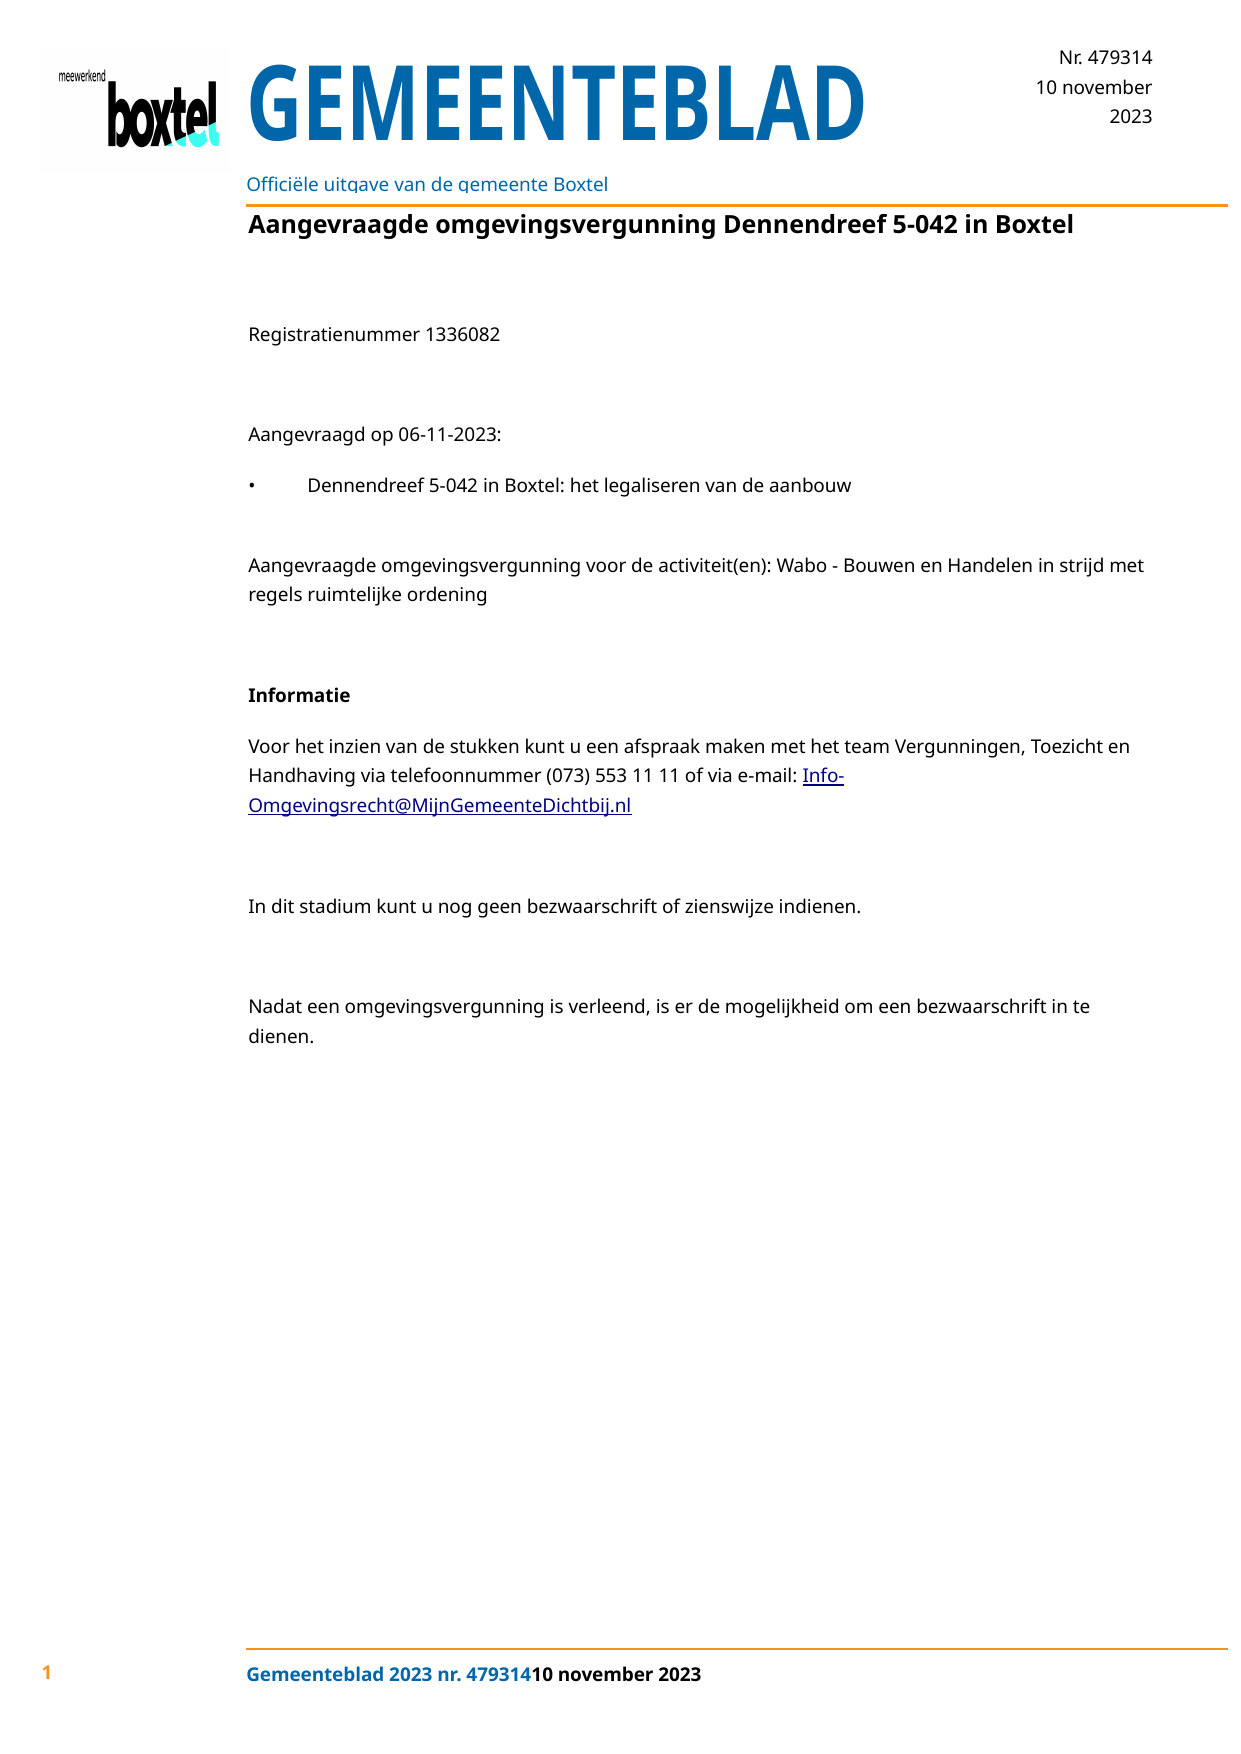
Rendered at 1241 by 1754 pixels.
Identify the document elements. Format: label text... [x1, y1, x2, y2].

picture [41, 47, 231, 172]
text Voor het inzien van de stukken kunt u een afspraak maken met het team Vergunningen, Toezicht en Handhaving via telefoonnummer (073) 553 11 11 of via e-mail: Info-Omgevingsrecht@MijnGemeenteDichtbij.nl [248, 733, 1152, 818]
text In dit stadium kunt u nog geen bezwaarschrift of zienswijze indienen. [248, 893, 1152, 918]
list Dennendreef 5-042 in Boxtel: het legaliseren van de aanbouw [248, 472, 1152, 498]
text Registratienummer 1336082 [248, 321, 1152, 346]
text Aangevraagde omgevingsvergunning Dennendreef 5-042 in Boxtel [248, 207, 1152, 241]
text Informatie [248, 682, 1152, 708]
text Aangevraagd op 06-11-2023: [248, 422, 1152, 447]
text Aangevraagde omgevingsvergunning voor de activiteit(en): Wabo - Bouwen en Handelen in strijd met regels ruimtelijke ordening [248, 552, 1152, 607]
text Nadat een omgevingsvergunning is verleend, is er de mogelijkheid om een bezwaarschrift in te dienen. [248, 994, 1152, 1049]
